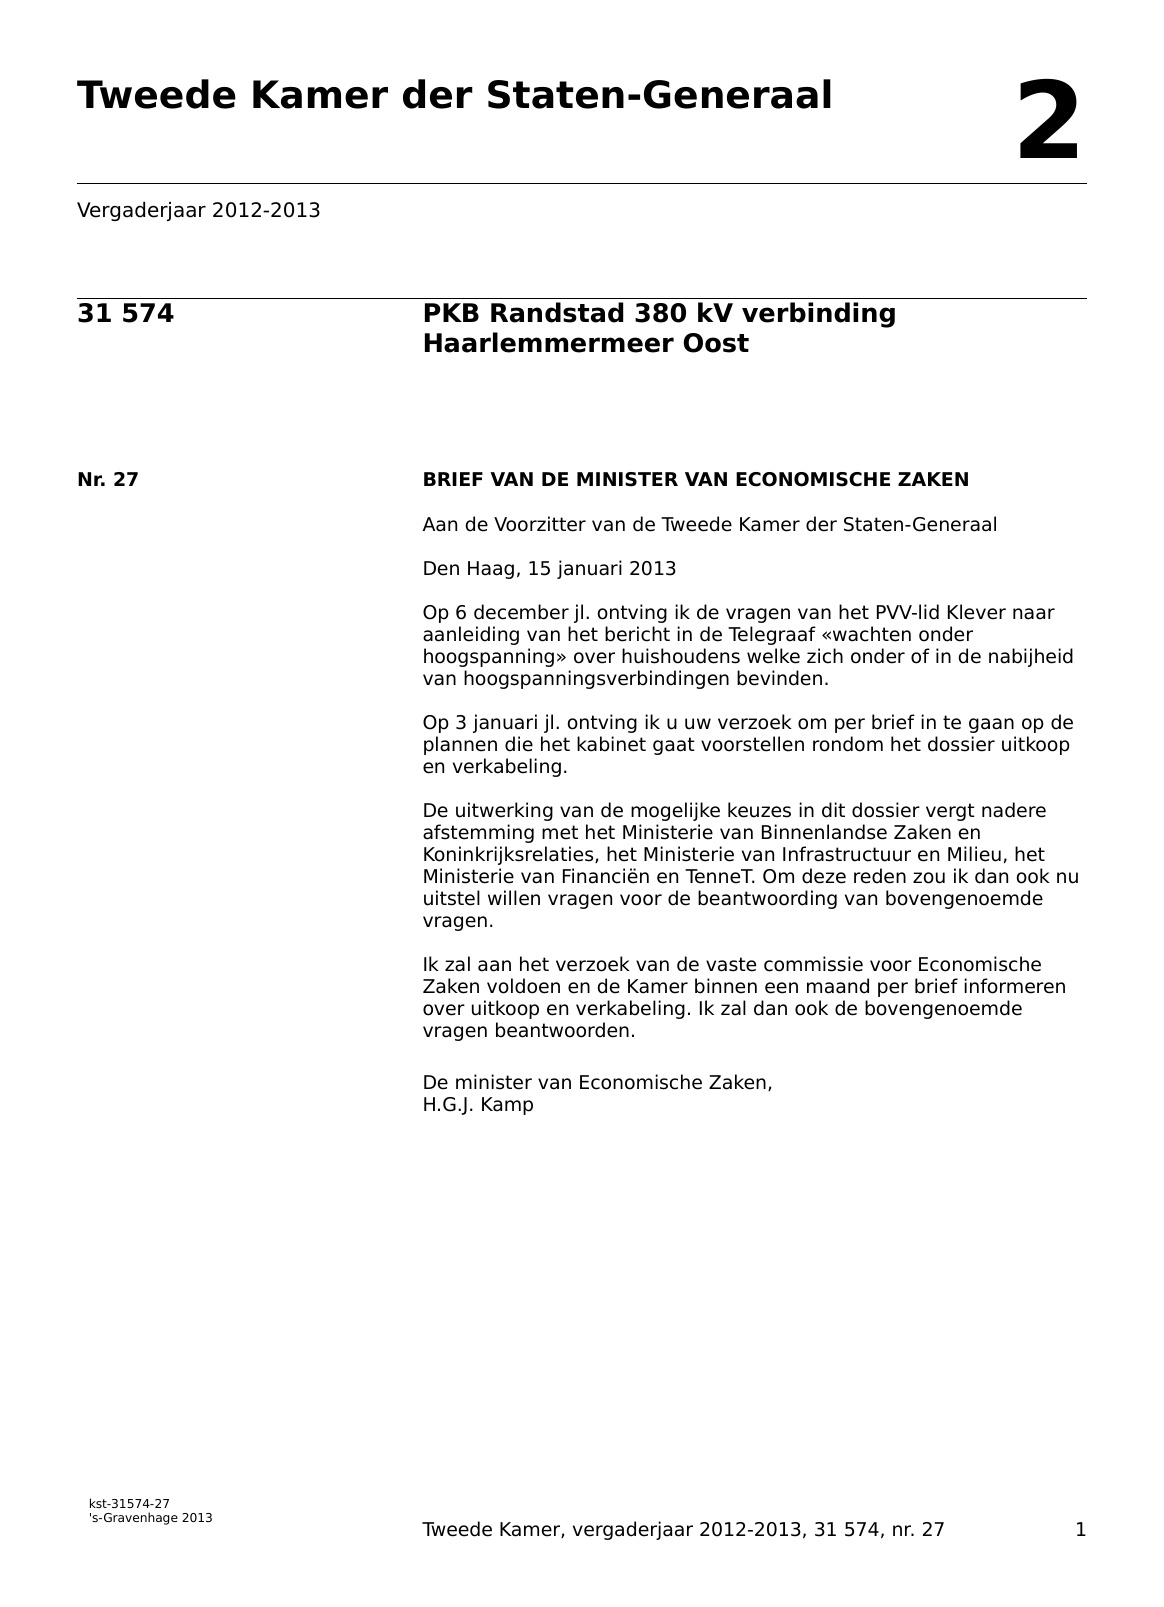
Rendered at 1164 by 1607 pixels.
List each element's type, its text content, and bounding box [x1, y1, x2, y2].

table_header Tweede Kamer der Staten-Generaal [77, 59, 886, 183]
text Op 6 december jl. ontving ik de vragen van het PVV-lid Klever naar aanleiding van het bericht in de Telegraaf «wachten onder hoogspanning» over huishoudens welke zich onder of in de nabijheid van hoogspanningsverbindingen bevinden. [422, 602, 1087, 690]
subtitle Nr. 27 BRIEF VAN DE MINISTER VAN ECONOMISCHE ZAKEN [77, 469, 1087, 491]
text Ik zal aan het verzoek van de vaste commissie voor Economische Zaken voldoen en de Kamer binnen een maand per brief informeren over uitkoop en verkabeling. Ik zal dan ook de bovengenoemde vragen beantwoorden. [422, 954, 1087, 1042]
text kst-31574-27 [88, 1497, 323, 1511]
text Den Haag, 15 januari 2013 [422, 558, 1087, 580]
text Op 3 januari jl. ontving ik u uw verzoek om per brief in te gaan op de plannen die het kabinet gaat voorstellen rondom het dossier uitkoop en verkabeling. [422, 712, 1087, 778]
table_cell Vergaderjaar 2012-2013 [77, 184, 1087, 298]
text Aan de Voorzitter van de Tweede Kamer der Staten-Generaal [422, 513, 1087, 536]
text 's-Gravenhage 2013 [88, 1511, 323, 1525]
table_header 2 [886, 59, 1087, 183]
text De minister van Economische Zaken, H.G.J. Kamp [422, 1072, 1087, 1116]
text De uitwerking van de mogelijke keuzes in dit dossier vergt nadere afstemming met het Ministerie van Binnenlandse Zaken en Koninkrijksrelaties, het Ministerie van Infrastructuur en Milieu, het Ministerie van Financiën en TenneT. Om deze reden zou ik dan ook nu uitstel willen vragen voor de beantwoording van bovengenoemde vragen. [422, 800, 1087, 932]
subtitle 31 574 PKB Randstad 380 kV verbinding Haarlemmermeer Oost [77, 299, 1087, 358]
